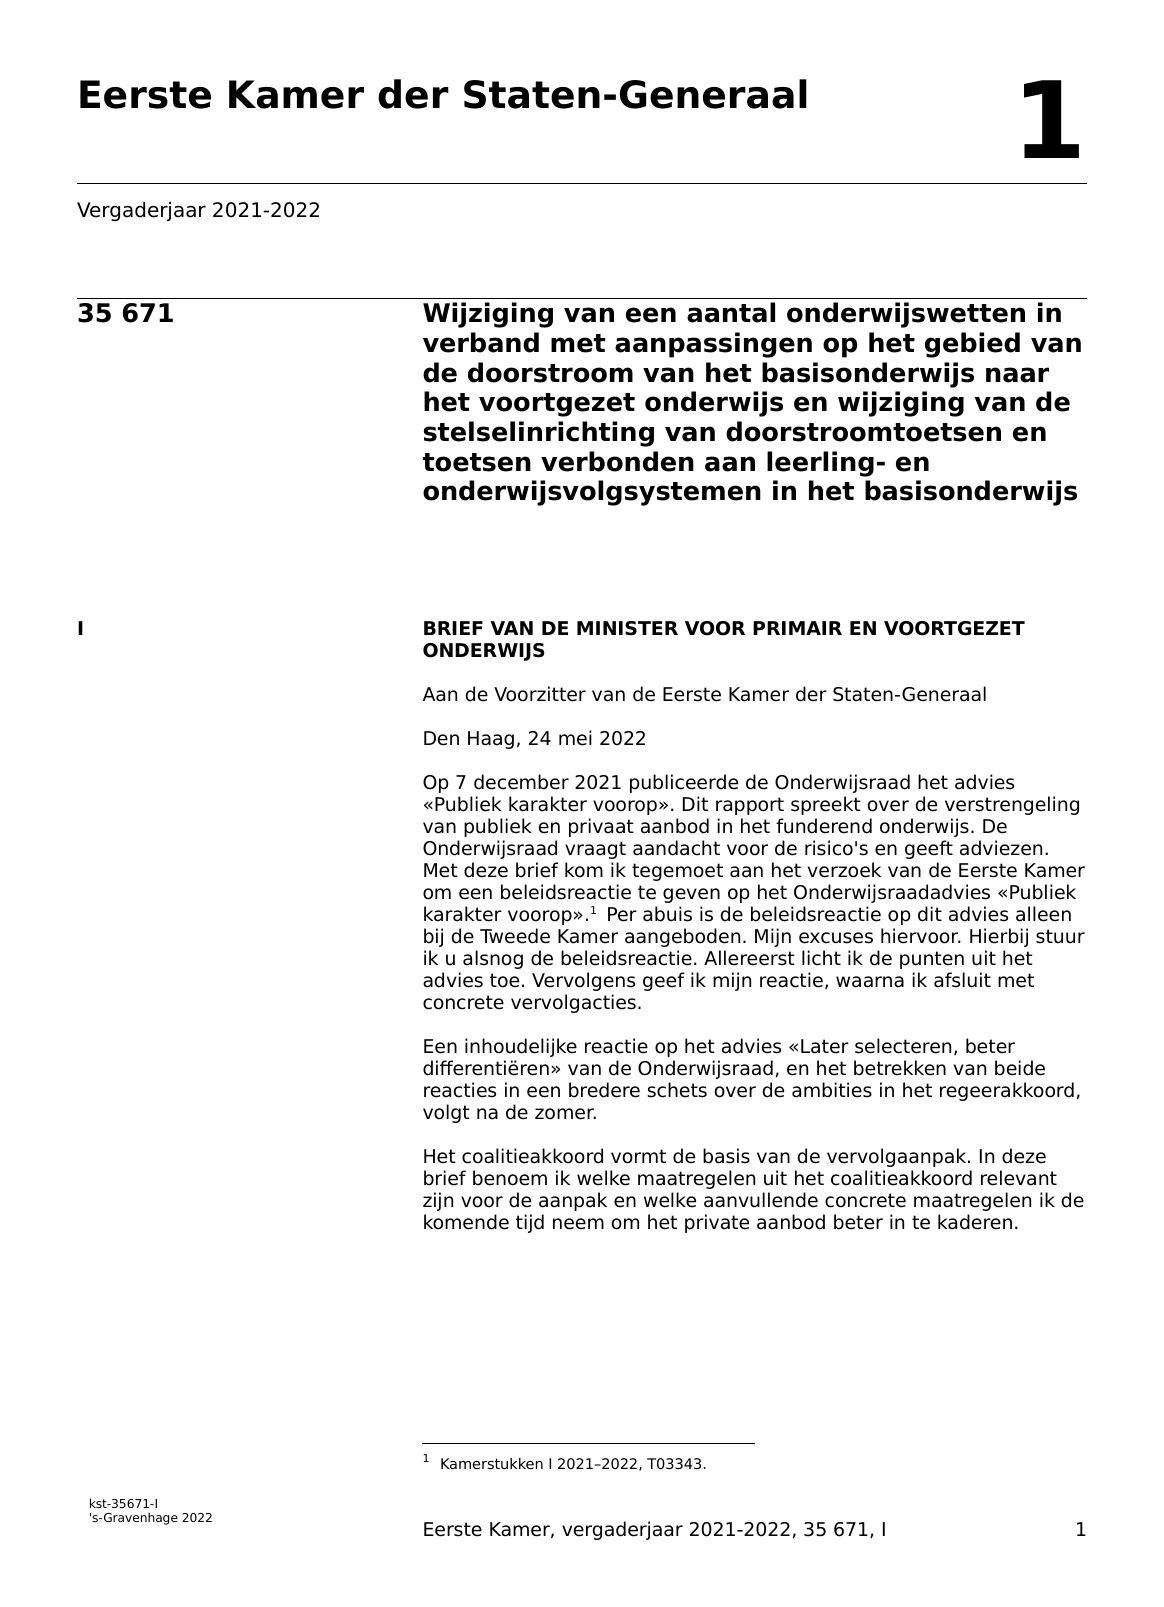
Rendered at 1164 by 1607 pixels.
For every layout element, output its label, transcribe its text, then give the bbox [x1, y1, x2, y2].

subtitle 35 671 Wijziging van een aantal onderwijswetten in verband met aanpassingen op het gebied van de doorstroom van het basisonderwijs naar het voortgezet onderwijs en wijziging van de stelselinrichting van doorstroomtoetsen en toetsen verbonden aan leerling- en onderwijsvolgsystemen in het basisonderwijs [77, 299, 1087, 507]
table_header Eerste Kamer der Staten-Generaal [77, 59, 886, 183]
table_cell Vergaderjaar 2021-2022 [77, 184, 1087, 298]
text Op 7 december 2021 publiceerde de Onderwijsraad het advies «Publiek karakter voorop». Dit rapport spreekt over de verstrengeling van publiek en privaat aanbod in het funderend onderwijs. De Onderwijsraad vraagt aandacht voor de risico's en geeft adviezen. Met deze brief kom ik tegemoet aan het verzoek van de Eerste Kamer om een beleidsreactie te geven op het Onderwijsraadadvies «Publiek karakter voorop». Per abuis is de beleidsreactie op dit advies alleen bij de Tweede Kamer aangeboden. Mijn excuses hiervoor. Hierbij stuur ik u alsnog de beleidsreactie. Allereerst licht ik de punten uit het advies toe. Vervolgens geef ik mijn reactie, waarna ik afsluit met concrete vervolgacties. [422, 772, 1087, 1014]
text 's-Gravenhage 2022 [88, 1511, 323, 1525]
subtitle I BRIEF VAN DE MINISTER VOOR PRIMAIR EN VOORTGEZET ONDERWIJS [77, 618, 1087, 662]
text Een inhoudelijke reactie op het advies «Later selecteren, beter differentiëren» van de Onderwijsraad, en het betrekken van beide reacties in een bredere schets over de ambities in het regeerakkoord, volgt na de zomer. [422, 1036, 1087, 1124]
text Den Haag, 24 mei 2022 [422, 728, 1087, 750]
text Kamerstukken I 2021–2022, T03343. [422, 1452, 1087, 1474]
text Aan de Voorzitter van de Eerste Kamer der Staten-Generaal [422, 684, 1087, 706]
table_header 1 [886, 59, 1087, 183]
text kst-35671-I [88, 1497, 323, 1511]
text Het coalitieakkoord vormt de basis van de vervolgaanpak. In deze brief benoem ik welke maatregelen uit het coalitieakkoord relevant zijn voor de aanpak en welke aanvullende concrete maatregelen ik de komende tijd neem om het private aanbod beter in te kaderen. [422, 1146, 1087, 1234]
